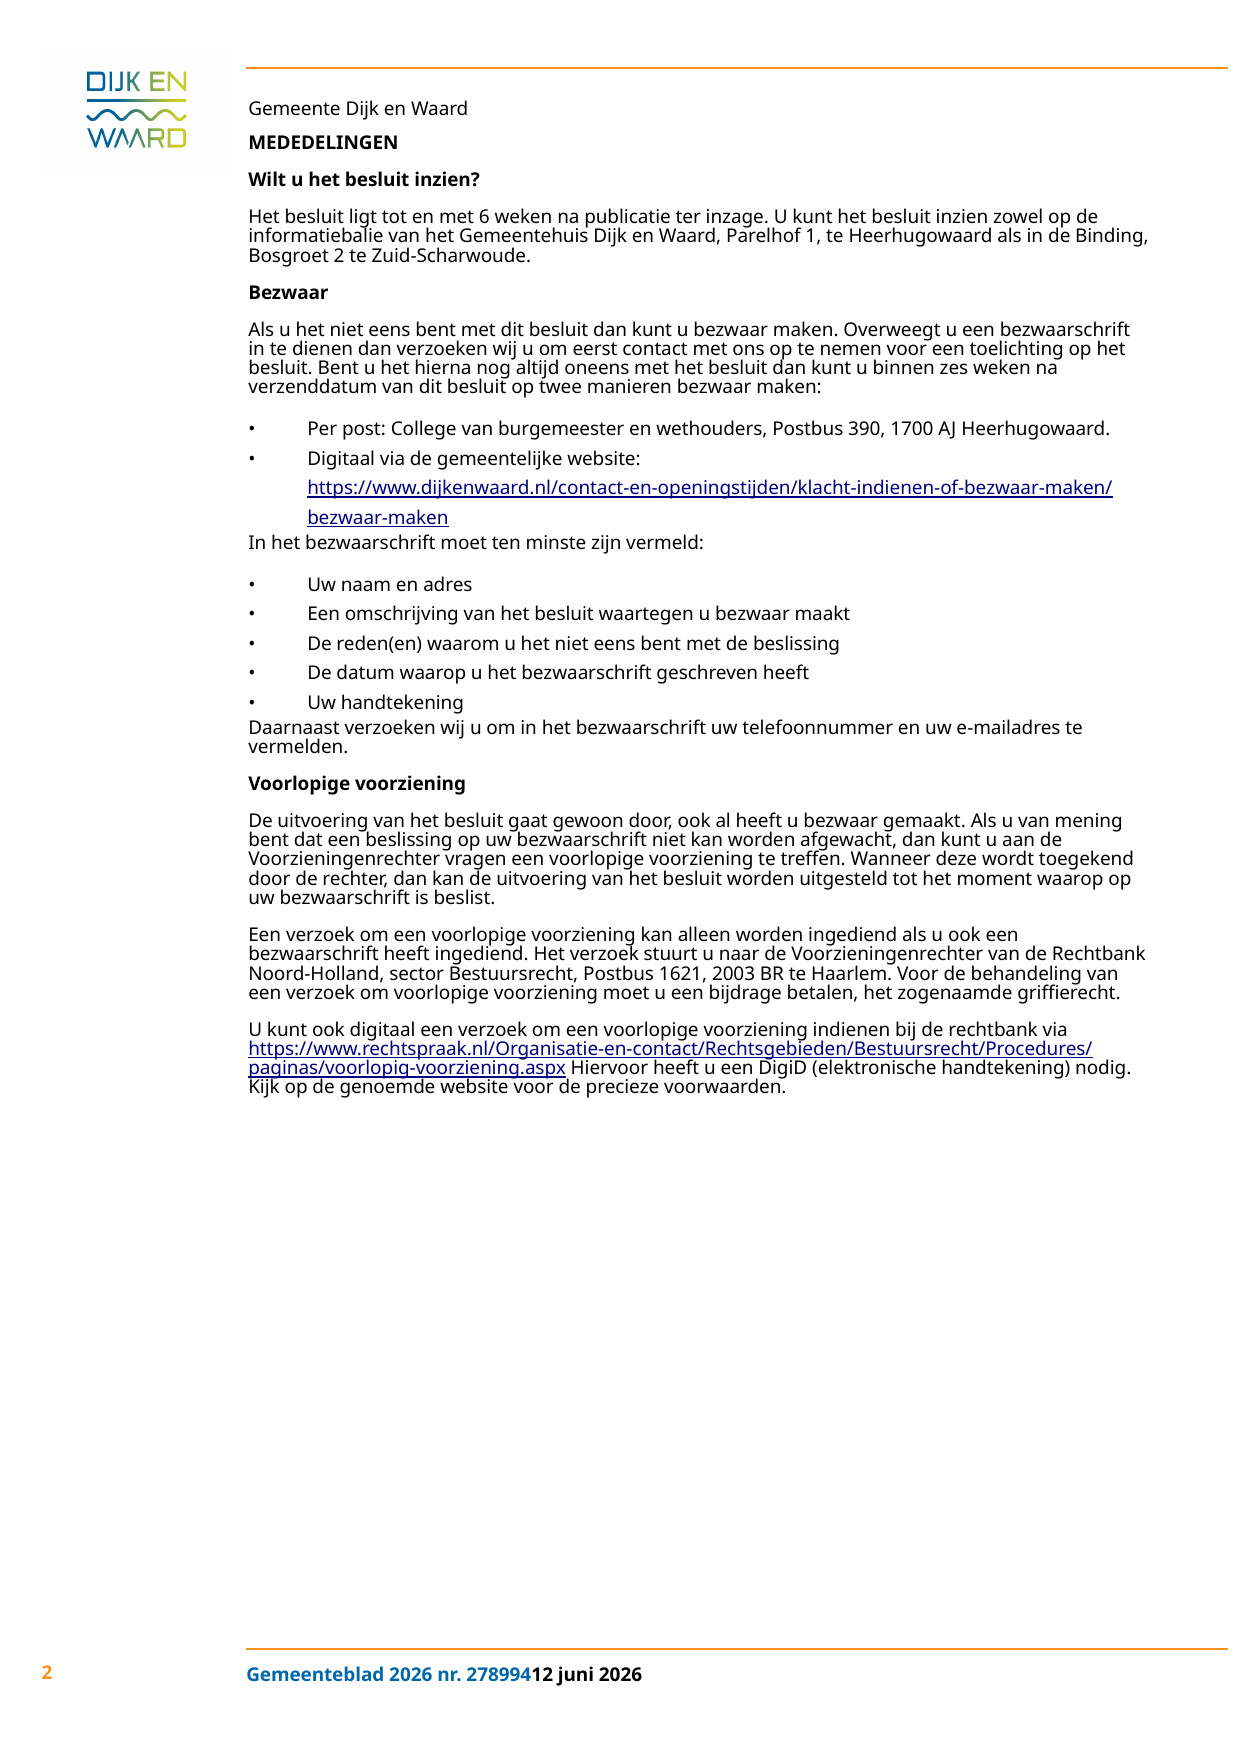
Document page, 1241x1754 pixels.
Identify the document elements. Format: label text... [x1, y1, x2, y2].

list De reden(en) waarom u het niet eens bent met de beslissing [248, 630, 1152, 656]
text Een verzoek om een voorlopige voorziening kan alleen worden ingediend als u ook een bezwaarschrift heeft ingediend. Het verzoek stuurt u naar de Voorzieningenrechter van de Rechtbank Noord-Holland, sector Bestuursrecht, Postbus 1621, 2003 BR te Haarlem. Voor de behandeling van een verzoek om voorlopige voorziening moet u een bijdrage betalen, het zogenaamde griffierecht. [248, 926, 1152, 1003]
text Bezwaar [248, 284, 1152, 303]
list De datum waarop u het bezwaarschrift geschreven heeft [248, 659, 1152, 685]
text Het besluit ligt tot en met 6 weken na publicatie ter inzage. U kunt het besluit inzien zowel op de informatiebalie van het Gemeentehuis Dijk en Waard, Parelhof 1, te Heerhugowaard als in de Binding, Bosgroet 2 te Zuid-Scharwoude. [248, 208, 1152, 266]
text In het bezwaarschrift moet ten minste zijn vermeld: [248, 534, 1152, 553]
text Wilt u het besluit inzien? [248, 171, 1152, 190]
list Per post: College van burgemeester en wethouders, Postbus 390, 1700 AJ Heerhugowaard. [248, 415, 1152, 441]
list Uw naam en adres [248, 571, 1152, 596]
list Uw handtekening [248, 689, 1152, 715]
text MEDEDELINGEN [248, 134, 1152, 153]
text Gemeente Dijk en Waard [248, 95, 1152, 121]
text U kunt ook digitaal een verzoek om een voorlopige voorziening indienen bij de rechtbank via https://www.rechtspraak.nl/Organisatie-en-contact/Rechtsgebieden/Bestuursrecht/Procedures/paginas/voorlopig-voorziening.aspx Hiervoor heeft u een DigiD (elektronische handtekening) nodig. Kijk op de genoemde website voor de precieze voorwaarden. [248, 1021, 1152, 1098]
list Digitaal via de gemeentelijke website: https://www.dijkenwaard.nl/contact-en-openingstijden/klacht-indienen-of-bezwaar-maken/bezwaar-maken [248, 445, 1152, 530]
text Daarnaast verzoeken wij u om in het bezwaarschrift uw telefoonnummer en uw e-mailadres te vermelden. [248, 719, 1152, 757]
text Als u het niet eens bent met dit besluit dan kunt u bezwaar maken. Overweegt u een bezwaarschrift in te dienen dan verzoeken wij u om eerst contact met ons op te nemen voor een toelichting op het besluit. Bent u het hierna nog altijd oneens met het besluit dan kunt u binnen zes weken na verzenddatum van dit besluit op twee manieren bezwaar maken: [248, 321, 1152, 398]
text De uitvoering van het besluit gaat gewoon door, ook al heeft u bezwaar gemaakt. Als u van mening bent dat een beslissing op uw bezwaarschrift niet kan worden afgewacht, dan kunt u aan de Voorzieningenrechter vragen een voorlopige voorziening te treffen. Wanneer deze wordt toegekend door de rechter, dan kan de uitvoering van het besluit worden uitgesteld tot het moment waarop op uw bezwaarschrift is beslist. [248, 812, 1152, 908]
picture [41, 47, 231, 172]
text Voorlopige voorziening [248, 775, 1152, 794]
list Een omschrijving van het besluit waartegen u bezwaar maakt [248, 600, 1152, 626]
